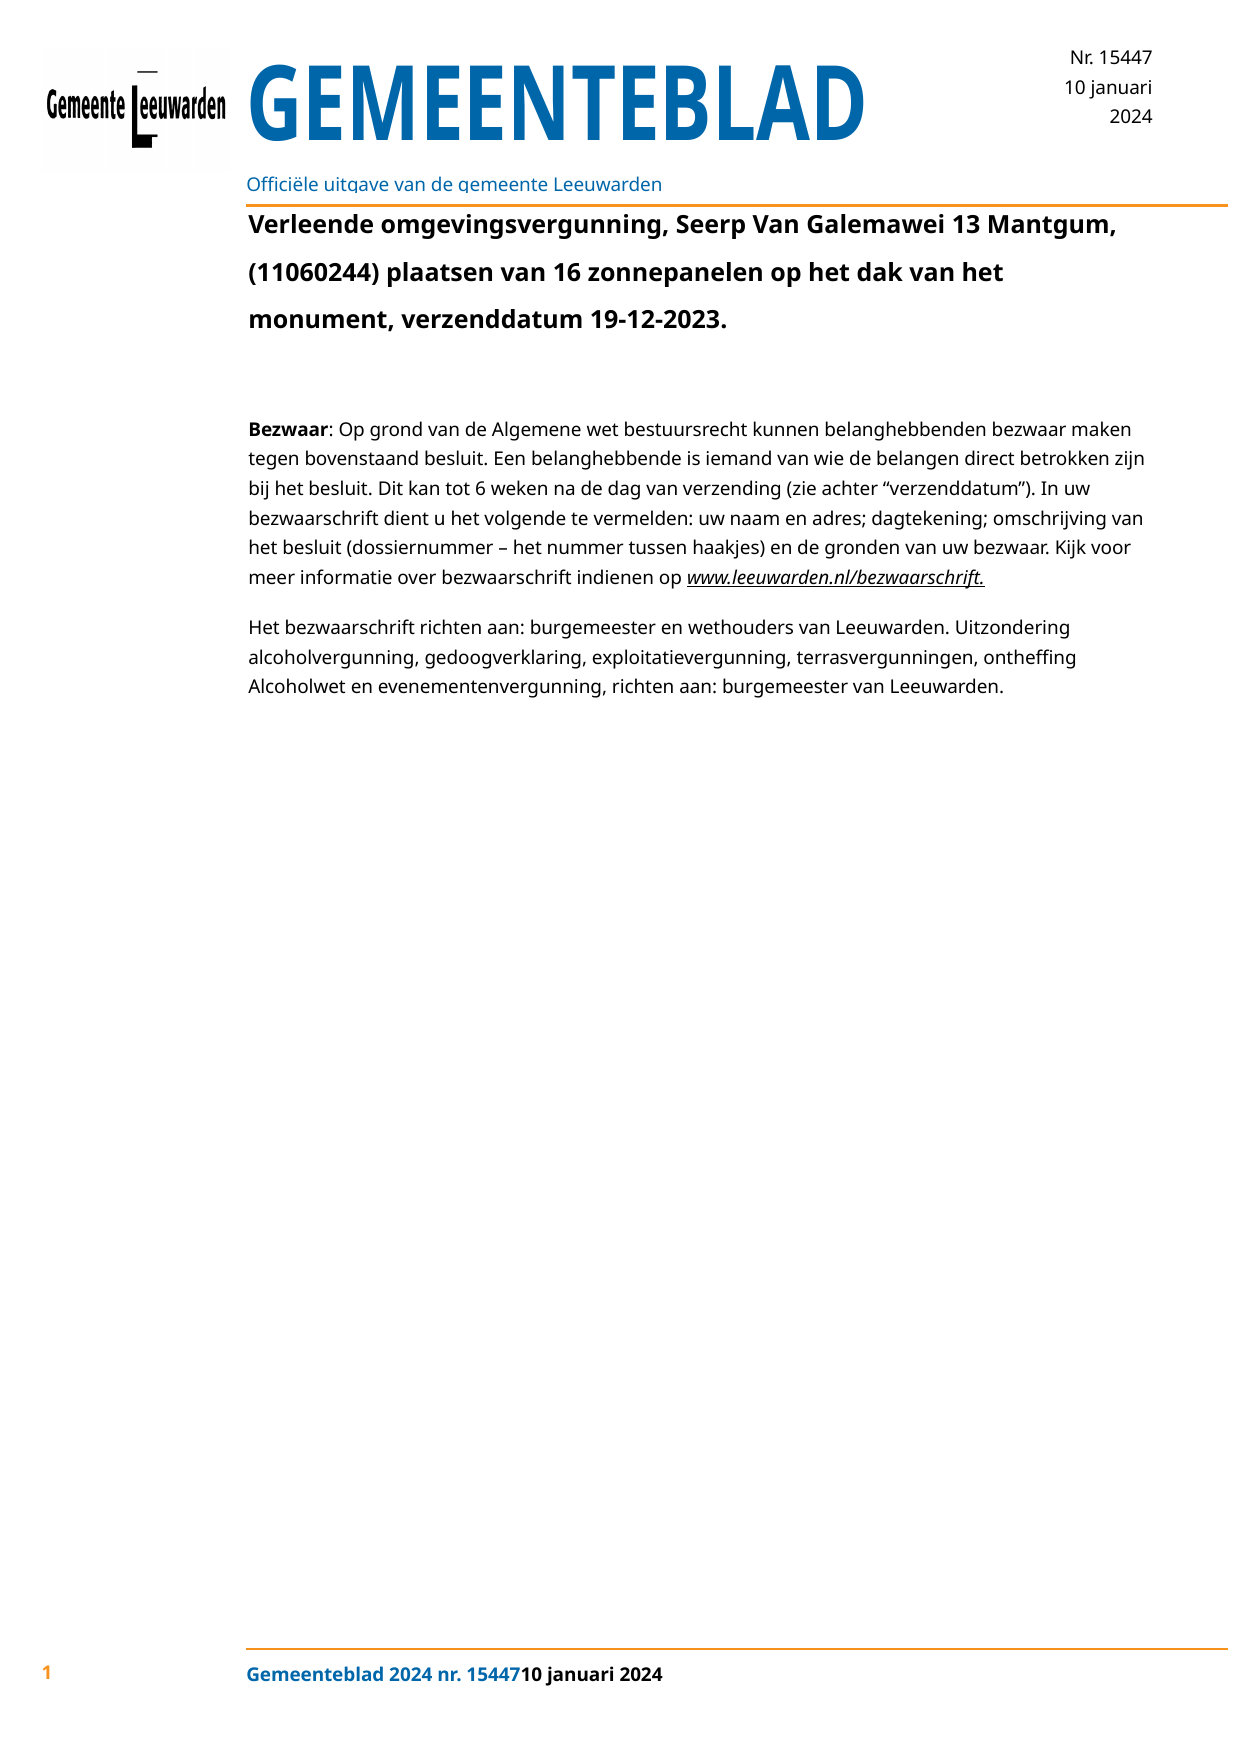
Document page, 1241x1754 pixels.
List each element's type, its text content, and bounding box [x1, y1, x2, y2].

text Het bezwaarschrift richten aan: burgemeester en wethouders van Leeuwarden. Uitzondering alcoholvergunning, gedoogverklaring, exploitatievergunning, terrasvergunningen, ontheffing Alcoholwet en evenementenvergunning, richten aan: burgemeester van Leeuwarden. [248, 614, 1152, 699]
picture [41, 47, 231, 172]
text Bezwaar: Op grond van de Algemene wet bestuursrecht kunnen belanghebbenden bezwaar maken tegen bovenstaand besluit. Een belanghebbende is iemand van wie de belangen direct betrokken zijn bij het besluit. Dit kan tot 6 weken na de dag van verzending (zie achter “verzenddatum”). In uw bezwaarschrift dient u het volgende te vermelden: uw naam en adres; dagtekening; omschrijving van het besluit (dossiernummer – het nummer tussen haakjes) en de gronden van uw bezwaar. Kijk voor meer informatie over bezwaarschrift indienen op www.leeuwarden.nl/bezwaarschrift. [248, 416, 1152, 589]
text Verleende omgevingsvergunning, Seerp Van Galemawei 13 Mantgum, (11060244) plaatsen van 16 zonnepanelen op het dak van het monument, verzenddatum 19-12-2023. [248, 207, 1152, 336]
